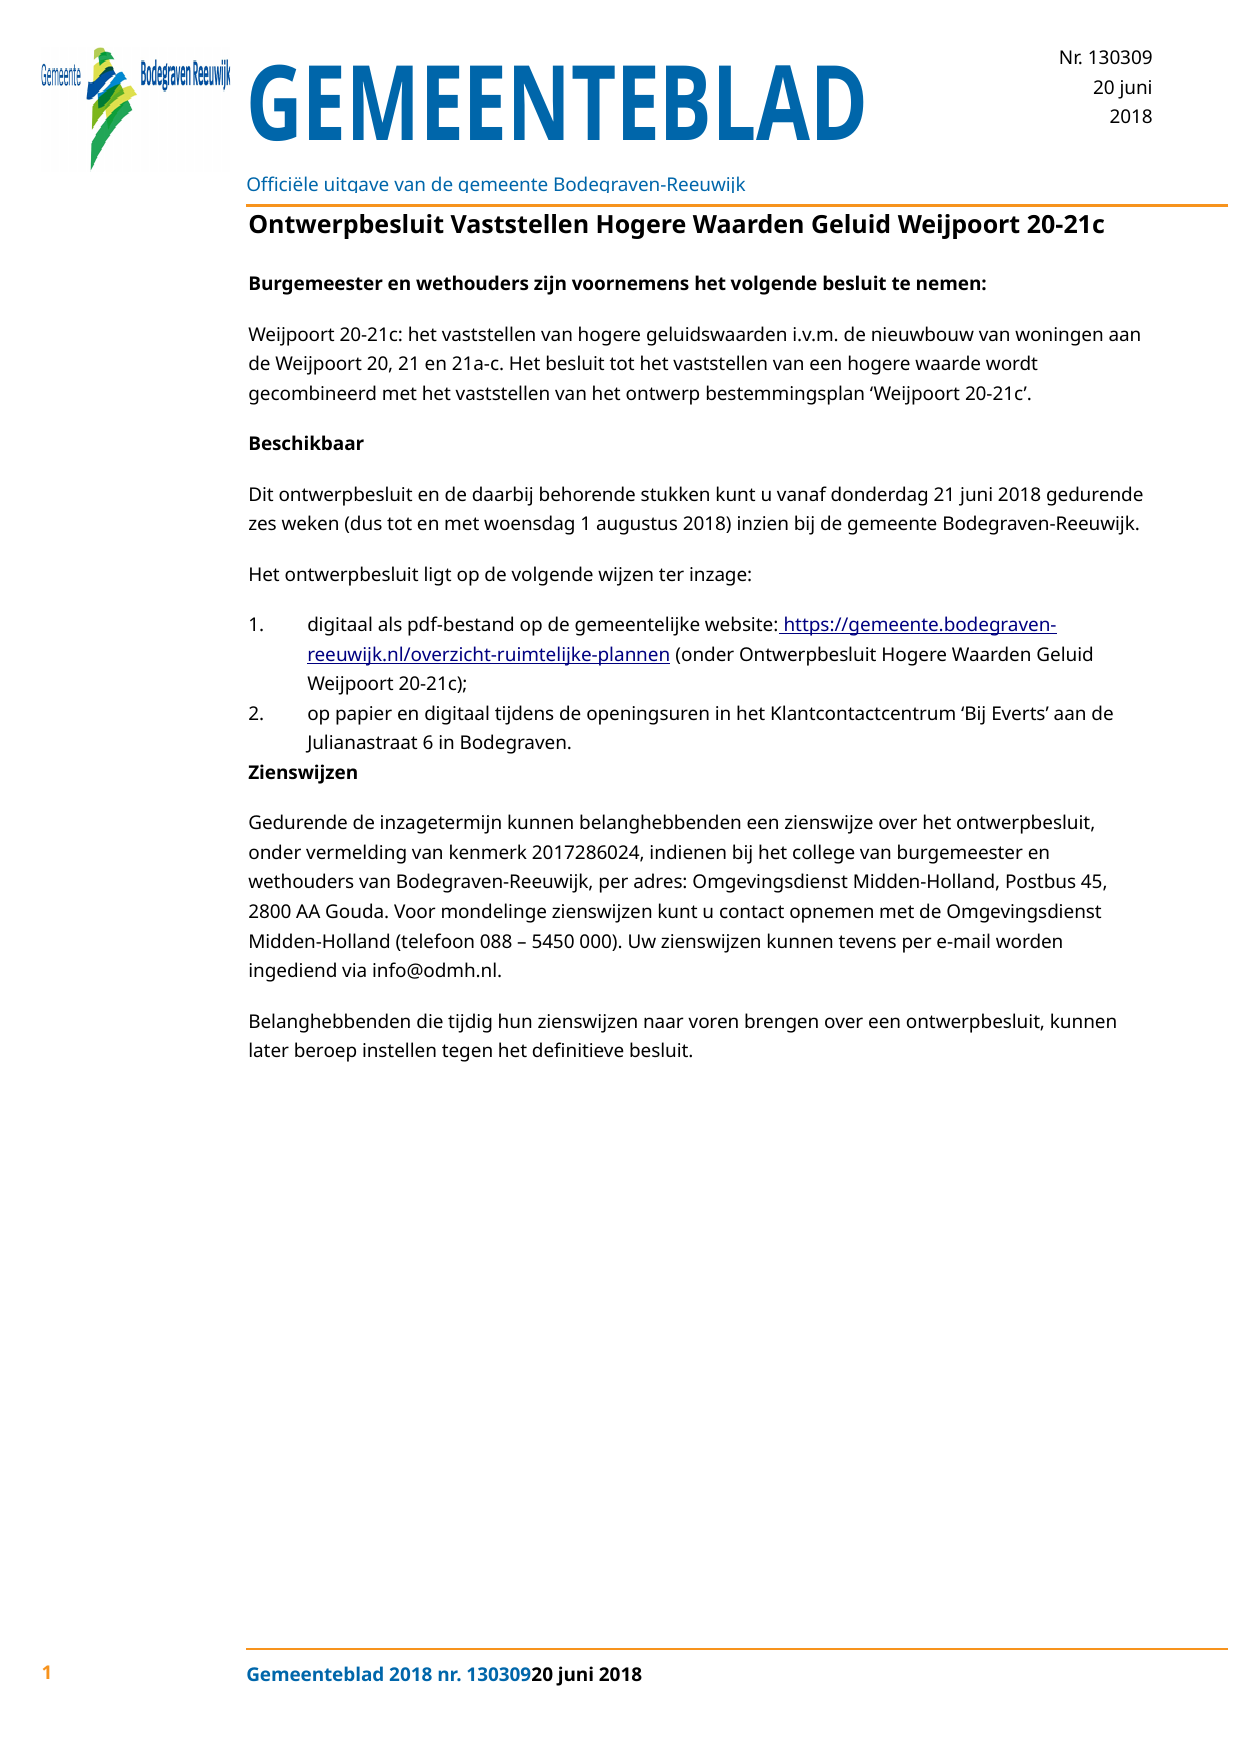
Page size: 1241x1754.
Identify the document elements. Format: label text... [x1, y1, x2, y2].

text Belanghebbenden die tijdig hun zienswijzen naar voren brengen over een ontwerpbesluit, kunnen later beroep instellen tegen het definitieve besluit. [248, 1008, 1152, 1063]
text Zienswijzen [248, 759, 1152, 785]
text Ontwerpbesluit Vaststellen Hogere Waarden Geluid Weijpoort 20-21c [248, 207, 1152, 241]
text Dit ontwerpbesluit en de daarbij behorende stukken kunt u vanaf donderdag 21 juni 2018 gedurende zes weken (dus tot en met woensdag 1 augustus 2018) inzien bij de gemeente Bodegraven-Reeuwijk. [248, 481, 1152, 536]
picture [41, 47, 231, 172]
text Burgemeester en wethouders zijn voornemens het volgende besluit te nemen: [248, 270, 1152, 296]
list op papier en digitaal tijdens de openingsuren in het Klantcontactcentrum ‘Bij Everts’ aan de Julianastraat 6 in Bodegraven. [248, 700, 1152, 755]
text Gedurende de inzagetermijn kunnen belanghebbenden een zienswijze over het ontwerpbesluit, onder vermelding van kenmerk 2017286024, indienen bij het college van burgemeester en wethouders van Bodegraven-Reeuwijk, per adres: Omgevingsdienst Midden-Holland, Postbus 45, 2800 AA Gouda. Voor mondelinge zienswijzen kunt u contact opnemen met de Omgevingsdienst Midden-Holland (telefoon 088 – 5450 000). Uw zienswijzen kunnen tevens per e-mail worden ingediend via info@odmh.nl. [248, 809, 1152, 983]
text Beschikbaar [248, 430, 1152, 456]
text Weijpoort 20-21c: het vaststellen van hogere geluidswaarden i.v.m. de nieuwbouw van woningen aan de Weijpoort 20, 21 en 21a-c. Het besluit tot het vaststellen van een hogere waarde wordt gecombineerd met het vaststellen van het ontwerp bestemmingsplan ‘Weijpoort 20-21c’. [248, 321, 1152, 406]
text Het ontwerpbesluit ligt op de volgende wijzen ter inzage: [248, 561, 1152, 586]
list digitaal als pdf-bestand op de gemeentelijke website: https://gemeente.bodegraven-reeuwijk.nl/overzicht-ruimtelijke-plannen (onder Ontwerpbesluit Hogere Waarden Geluid Weijpoort 20-21c); [248, 611, 1152, 696]
